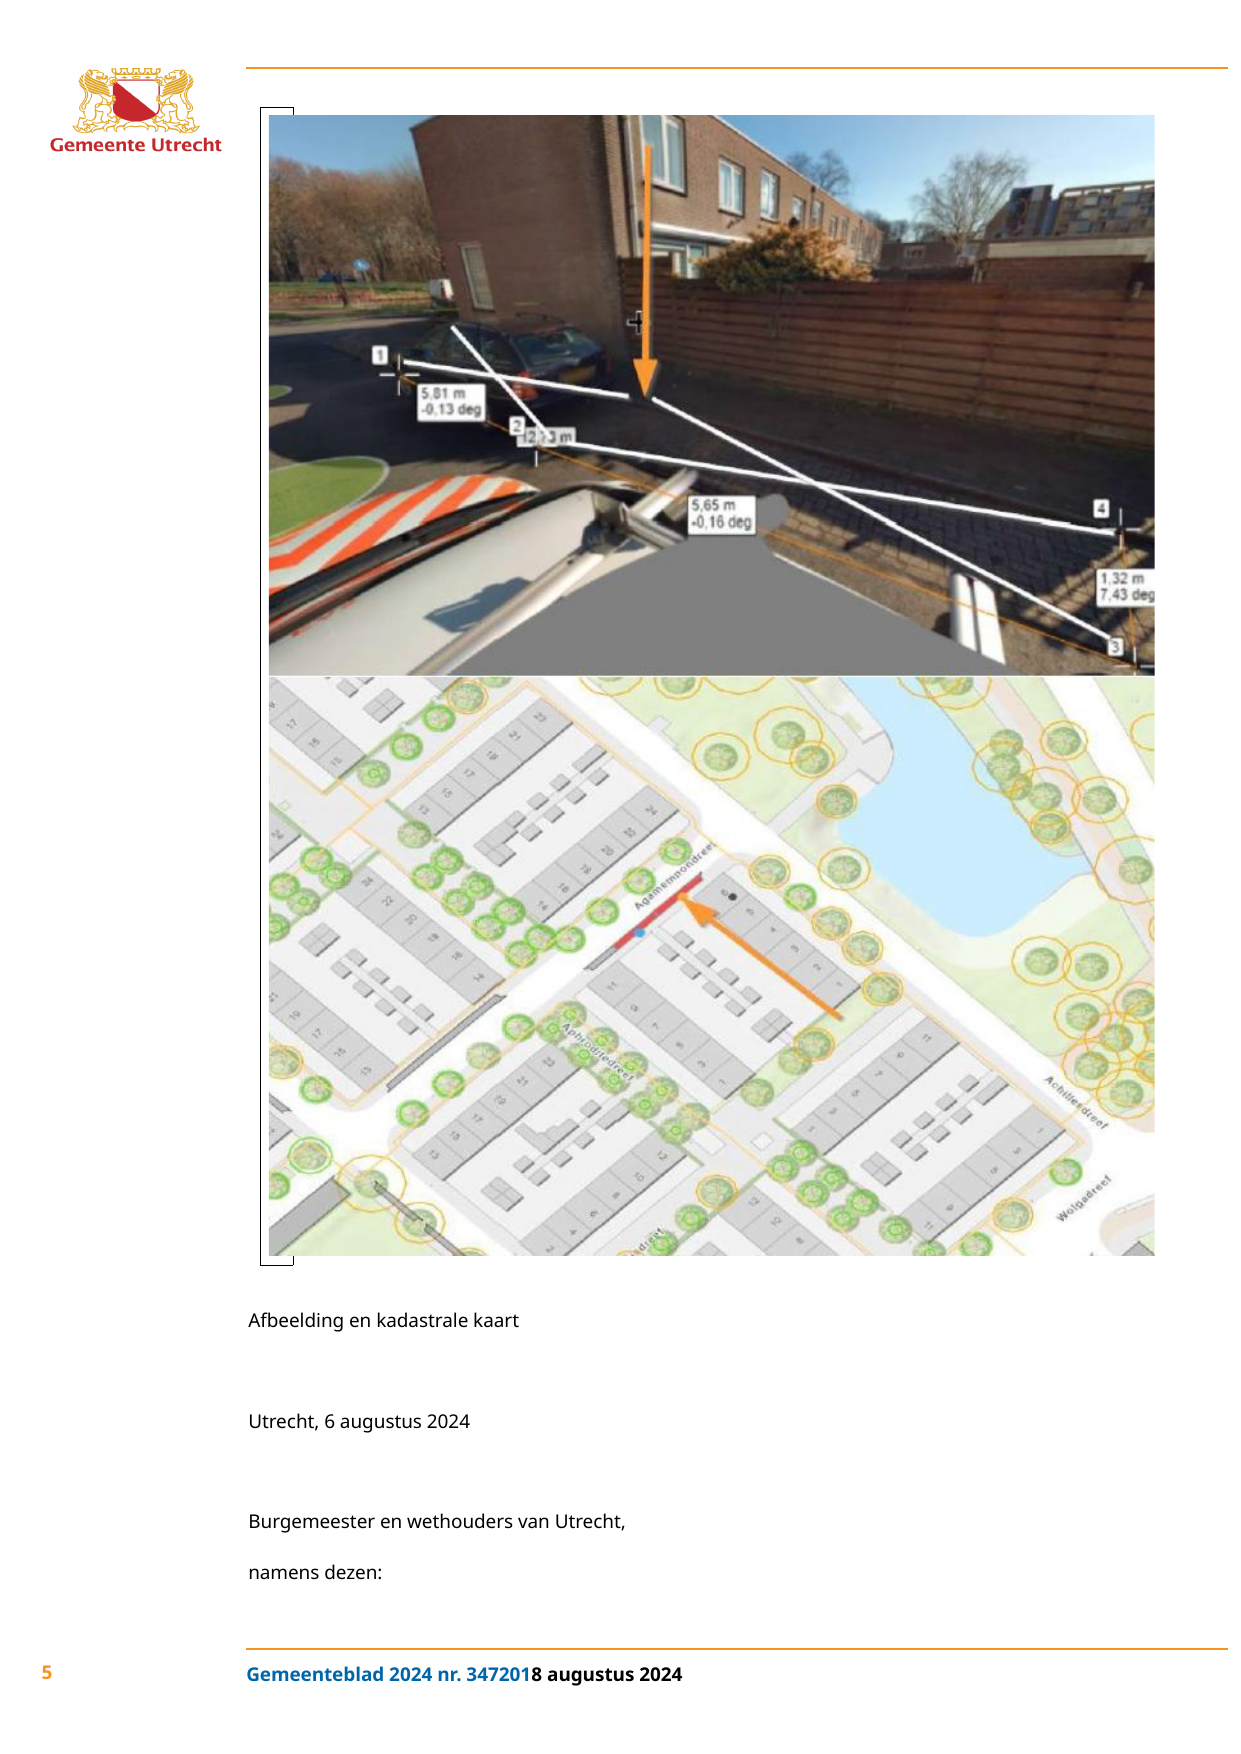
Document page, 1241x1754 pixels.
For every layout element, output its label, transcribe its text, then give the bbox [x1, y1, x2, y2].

picture [268, 115, 1155, 1256]
text Burgemeester en wethouders van Utrecht, [248, 1509, 1152, 1534]
text Afbeelding en kadastrale kaart [248, 1307, 1152, 1333]
text Utrecht, 6 augustus 2024 [248, 1408, 1152, 1434]
picture [41, 47, 231, 172]
text namens dezen: [248, 1559, 1152, 1585]
